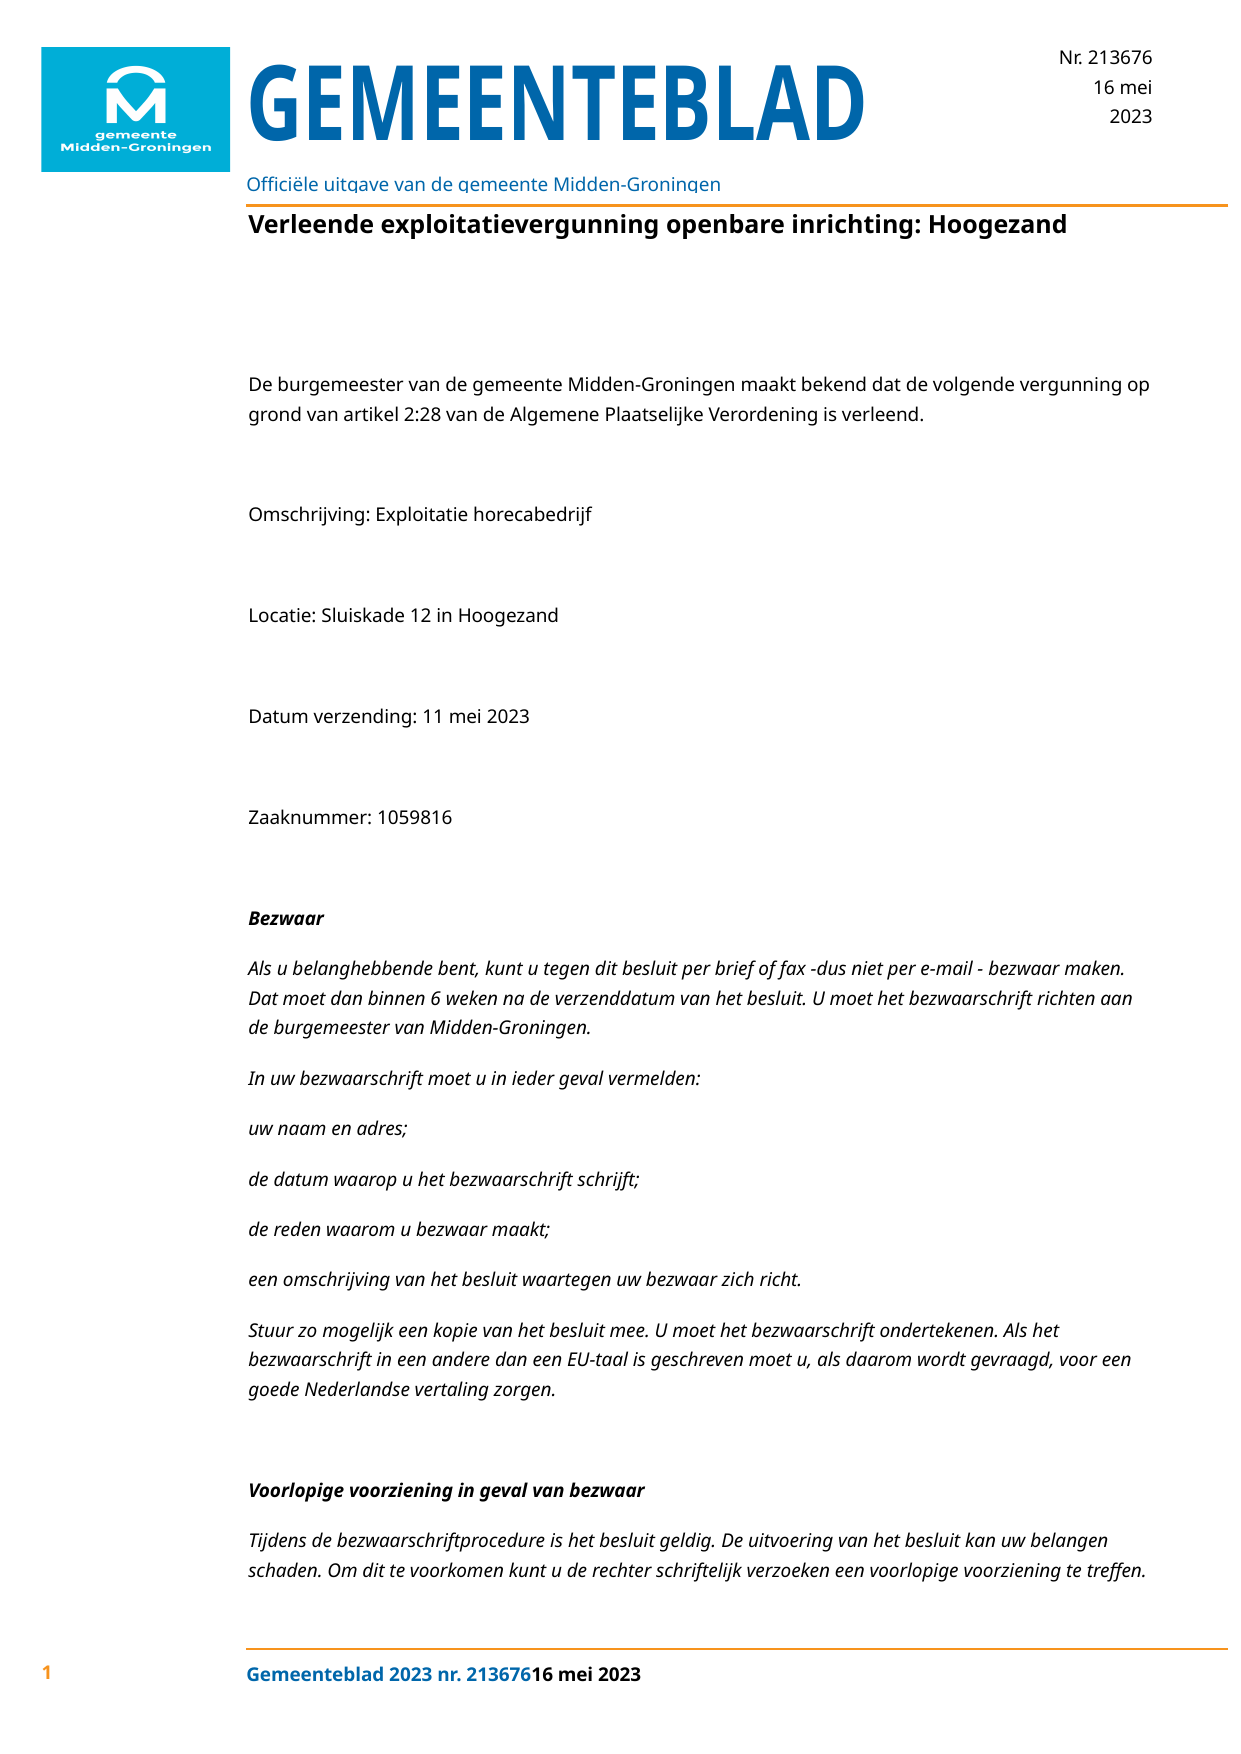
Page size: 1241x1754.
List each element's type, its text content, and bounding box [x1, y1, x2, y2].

text Stuur zo mogelijk een kopie van het besluit mee. U moet het bezwaarschrift ondertekenen. Als het bezwaarschrift in een andere dan een EU-taal is geschreven moet u, als daarom wordt gevraagd, voor een goede Nederlandse vertaling zorgen. [248, 1317, 1152, 1402]
text de reden waarom u bezwaar maakt; [248, 1216, 1152, 1242]
text Bezwaar [248, 905, 1152, 931]
text een omschrijving van het besluit waartegen uw bezwaar zich richt. [248, 1267, 1152, 1292]
text In uw bezwaarschrift moet u in ieder geval vermelden: [248, 1065, 1152, 1091]
text Voorlopige voorziening in geval van bezwaar [248, 1477, 1152, 1503]
text uw naam en adres; [248, 1115, 1152, 1141]
picture [107, 89, 165, 122]
text Datum verzending: 11 mei 2023 [248, 703, 1152, 729]
picture [184, 146, 190, 153]
text Zaaknummer: 1059816 [248, 804, 1152, 830]
text Locatie: Sluiskade 12 in Hoogezand [248, 602, 1152, 628]
picture [108, 66, 164, 82]
text Tijdens de bezwaarschriftprocedure is het besluit geldig. De uitvoering van het besluit kan uw belangen schaden. Om dit te voorkomen kunt u de rechter schriftelijk verzoeken een voorlopige voorziening te treffen. [248, 1527, 1152, 1583]
text De burgemeester van de gemeente Midden-Groningen maakt bekend dat de volgende vergunning op grond van artikel 2:28 van de Algemene Plaatselijke Verordening is verleend. [248, 371, 1152, 426]
text Als u belanghebbende bent, kunt u tegen dit besluit per brief of fax -dus niet per e-mail - bezwaar maken. Dat moet dan binnen 6 weken na de verzenddatum van het besluit. U moet het bezwaarschrift richten aan de burgemeester van Midden-Groningen. [248, 955, 1152, 1040]
text Omschrijving: Exploitatie horecabedrijf [248, 502, 1152, 527]
text de datum waarop u het bezwaarschrift schrijft; [248, 1166, 1152, 1191]
text Verleende exploitatievergunning openbare inrichting: Hoogezand [248, 207, 1152, 241]
